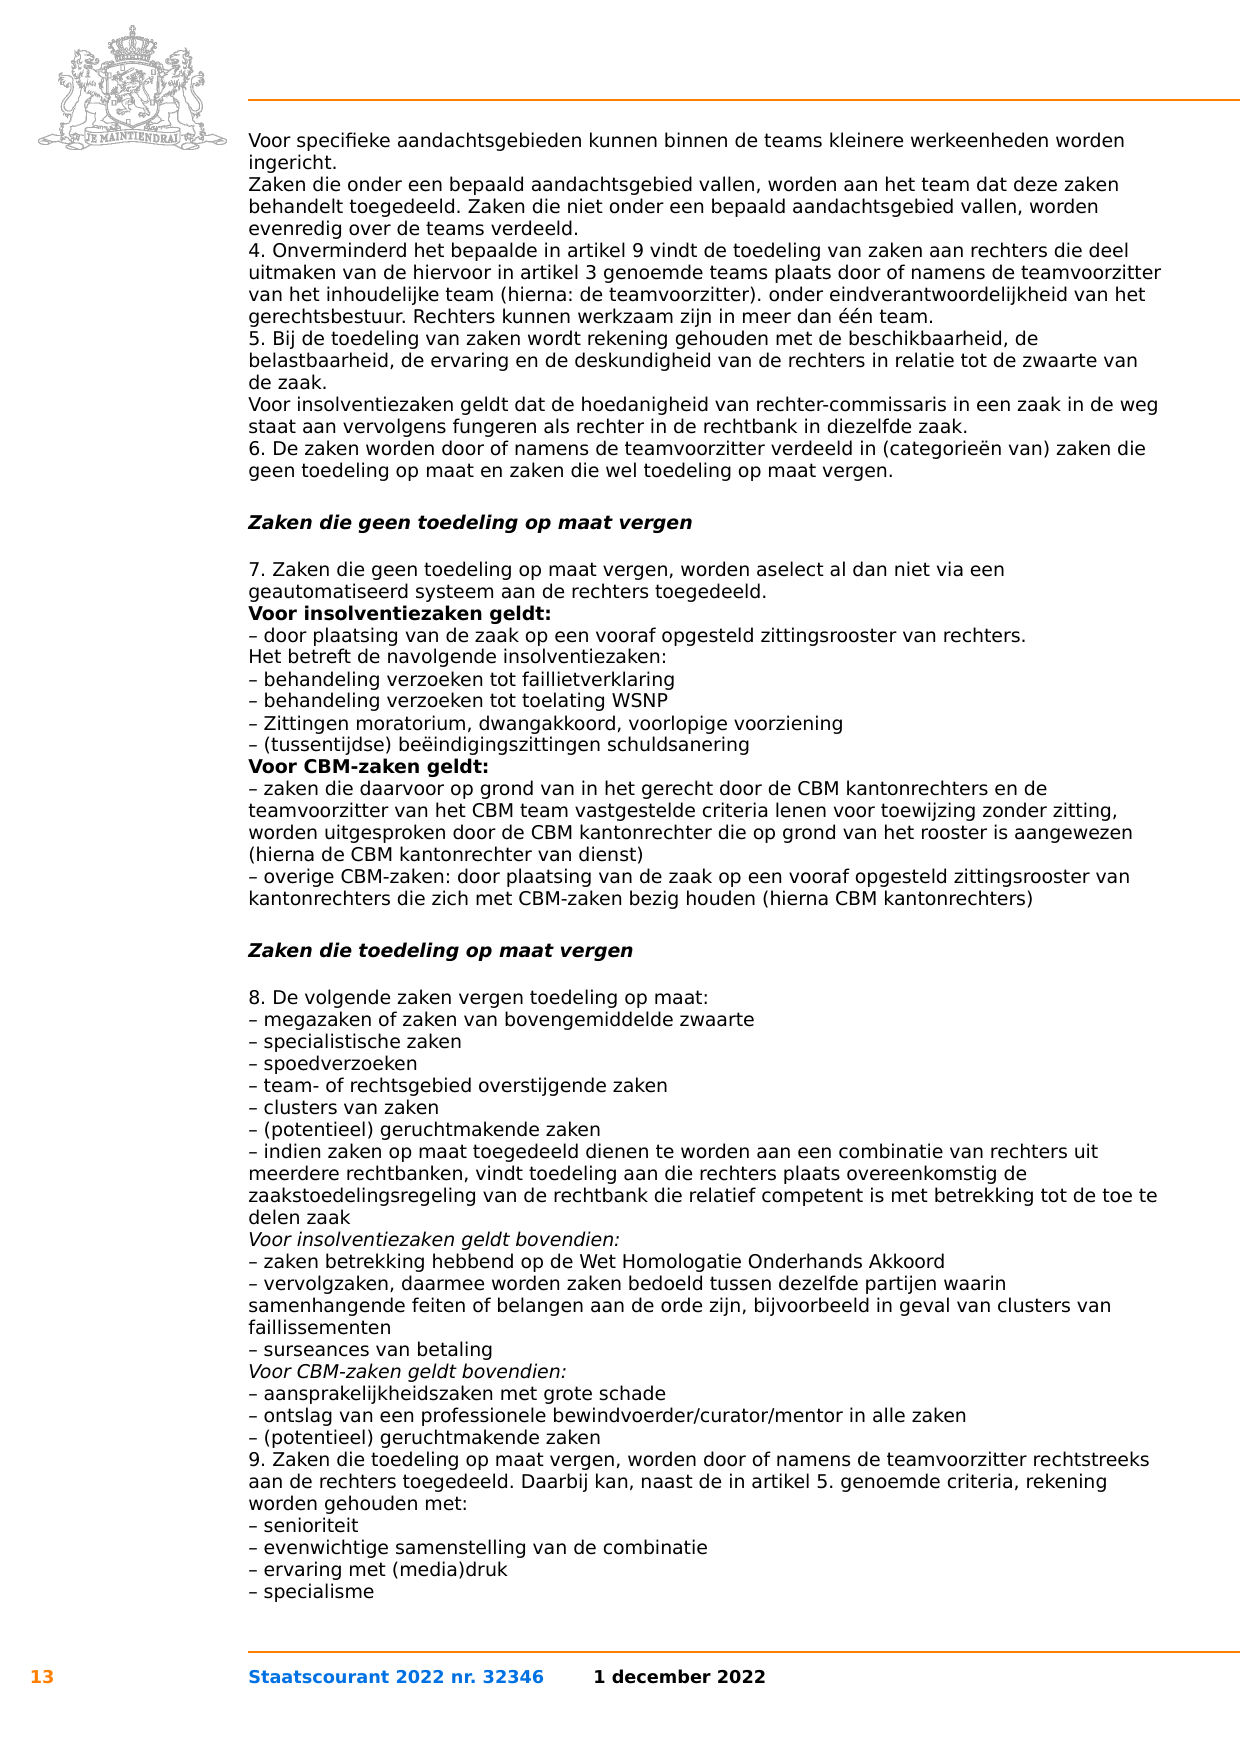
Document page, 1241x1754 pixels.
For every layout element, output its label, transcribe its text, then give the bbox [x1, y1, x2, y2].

text Het betreft de navolgende insolventiezaken: [248, 646, 1163, 668]
text – team- of rechtsgebied overstijgende zaken [248, 1075, 1163, 1097]
text – (potentieel) geruchtmakende zaken [248, 1427, 1163, 1449]
text – megazaken of zaken van bovengemiddelde zwaarte [248, 1009, 1163, 1031]
text – overige CBM-zaken: door plaatsing van de zaak op een vooraf opgesteld zittingsrooster van kantonrechters die zich met CBM-zaken bezig houden (hierna CBM kantonrechters) [248, 866, 1163, 910]
text Voor insolventiezaken geldt bovendien: [248, 1229, 1163, 1251]
text 6. De zaken worden door of namens de teamvoorzitter verdeeld in (categorieën van) zaken die geen toedeling op maat en zaken die wel toedeling op maat vergen. [248, 438, 1163, 482]
text – indien zaken op maat toegedeeld dienen te worden aan een combinatie van rechters uit meerdere rechtbanken, vindt toedeling aan die rechters plaats overeenkomstig de zaakstoedelingsregeling van de rechtbank die relatief competent is met betrekking tot de toe te delen zaak [248, 1141, 1163, 1229]
text – senioriteit [248, 1515, 1163, 1537]
text 7. Zaken die geen toedeling op maat vergen, worden aselect al dan niet via een geautomatiseerd systeem aan de rechters toegedeeld. [248, 558, 1163, 602]
text – spoedverzoeken [248, 1053, 1163, 1075]
text – specialisme [248, 1581, 1163, 1603]
text – door plaatsing van de zaak op een vooraf opgesteld zittingsrooster van rechters. [248, 624, 1163, 646]
text Voor CBM-zaken geldt: [248, 756, 1163, 778]
text – aansprakelijkheidszaken met grote schade [248, 1383, 1163, 1405]
text Voor CBM-zaken geldt bovendien: [248, 1361, 1163, 1383]
subtitle Zaken die geen toedeling op maat vergen [248, 512, 1163, 533]
text – zaken die daarvoor op grond van in het gerecht door de CBM kantonrechters en de teamvoorzitter van het CBM team vastgestelde criteria lenen voor toewijzing zonder zitting, worden uitgesproken door de CBM kantonrechter die op grond van het rooster is aangewezen (hierna de CBM kantonrechter van dienst) [248, 778, 1163, 866]
text – Zittingen moratorium, dwangakkoord, voorlopige voorziening [248, 712, 1163, 734]
text – ervaring met (media)druk [248, 1559, 1163, 1581]
text – specialistische zaken [248, 1031, 1163, 1053]
text – (tussentijdse) beëindigingszittingen schuldsanering [248, 734, 1163, 756]
text – surseances van betaling [248, 1339, 1163, 1361]
text – behandeling verzoeken tot faillietverklaring [248, 668, 1163, 690]
text Voor specifieke aandachtsgebieden kunnen binnen de teams kleinere werkeenheden worden ingericht. [248, 130, 1163, 174]
text – zaken betrekking hebbend op de Wet Homologatie Onderhands Akkoord [248, 1251, 1163, 1273]
text – ontslag van een professionele bewindvoerder/curator/mentor in alle zaken [248, 1405, 1163, 1427]
text – evenwichtige samenstelling van de combinatie [248, 1537, 1163, 1559]
text – clusters van zaken [248, 1097, 1163, 1119]
text Voor insolventiezaken geldt: [248, 602, 1163, 624]
text Voor insolventiezaken geldt dat de hoedanigheid van rechter-commissaris in een zaak in de weg staat aan vervolgens fungeren als rechter in de rechtbank in diezelfde zaak. [248, 394, 1163, 438]
text – vervolgzaken, daarmee worden zaken bedoeld tussen dezelfde partijen waarin samenhangende feiten of belangen aan de orde zijn, bijvoorbeeld in geval van clusters van faillissementen [248, 1273, 1163, 1339]
text 4. Onverminderd het bepaalde in artikel 9 vindt de toedeling van zaken aan rechters die deel uitmaken van de hiervoor in artikel 3 genoemde teams plaats door of namens de teamvoorzitter van het inhoudelijke team (hierna: de teamvoorzitter). onder eindverantwoordelijkheid van het gerechtsbestuur. Rechters kunnen werkzaam zijn in meer dan één team. [248, 240, 1163, 328]
subtitle Zaken die toedeling op maat vergen [248, 940, 1163, 962]
text Zaken die onder een bepaald aandachtsgebied vallen, worden aan het team dat deze zaken behandelt toegedeeld. Zaken die niet onder een bepaald aandachtsgebied vallen, worden evenredig over de teams verdeeld. [248, 174, 1163, 240]
text 5. Bij de toedeling van zaken wordt rekening gehouden met de beschikbaarheid, de belastbaarheid, de ervaring en de deskundigheid van de rechters in relatie tot de zwaarte van de zaak. [248, 328, 1163, 394]
text 9. Zaken die toedeling op maat vergen, worden door of namens de teamvoorzitter rechtstreeks aan de rechters toegedeeld. Daarbij kan, naast de in artikel 5. genoemde criteria, rekening worden gehouden met: [248, 1449, 1163, 1515]
text – behandeling verzoeken tot toelating WSNP [248, 690, 1163, 712]
text – (potentieel) geruchtmakende zaken [248, 1119, 1163, 1141]
text 8. De volgende zaken vergen toedeling op maat: [248, 987, 1163, 1009]
picture [38, 25, 227, 150]
